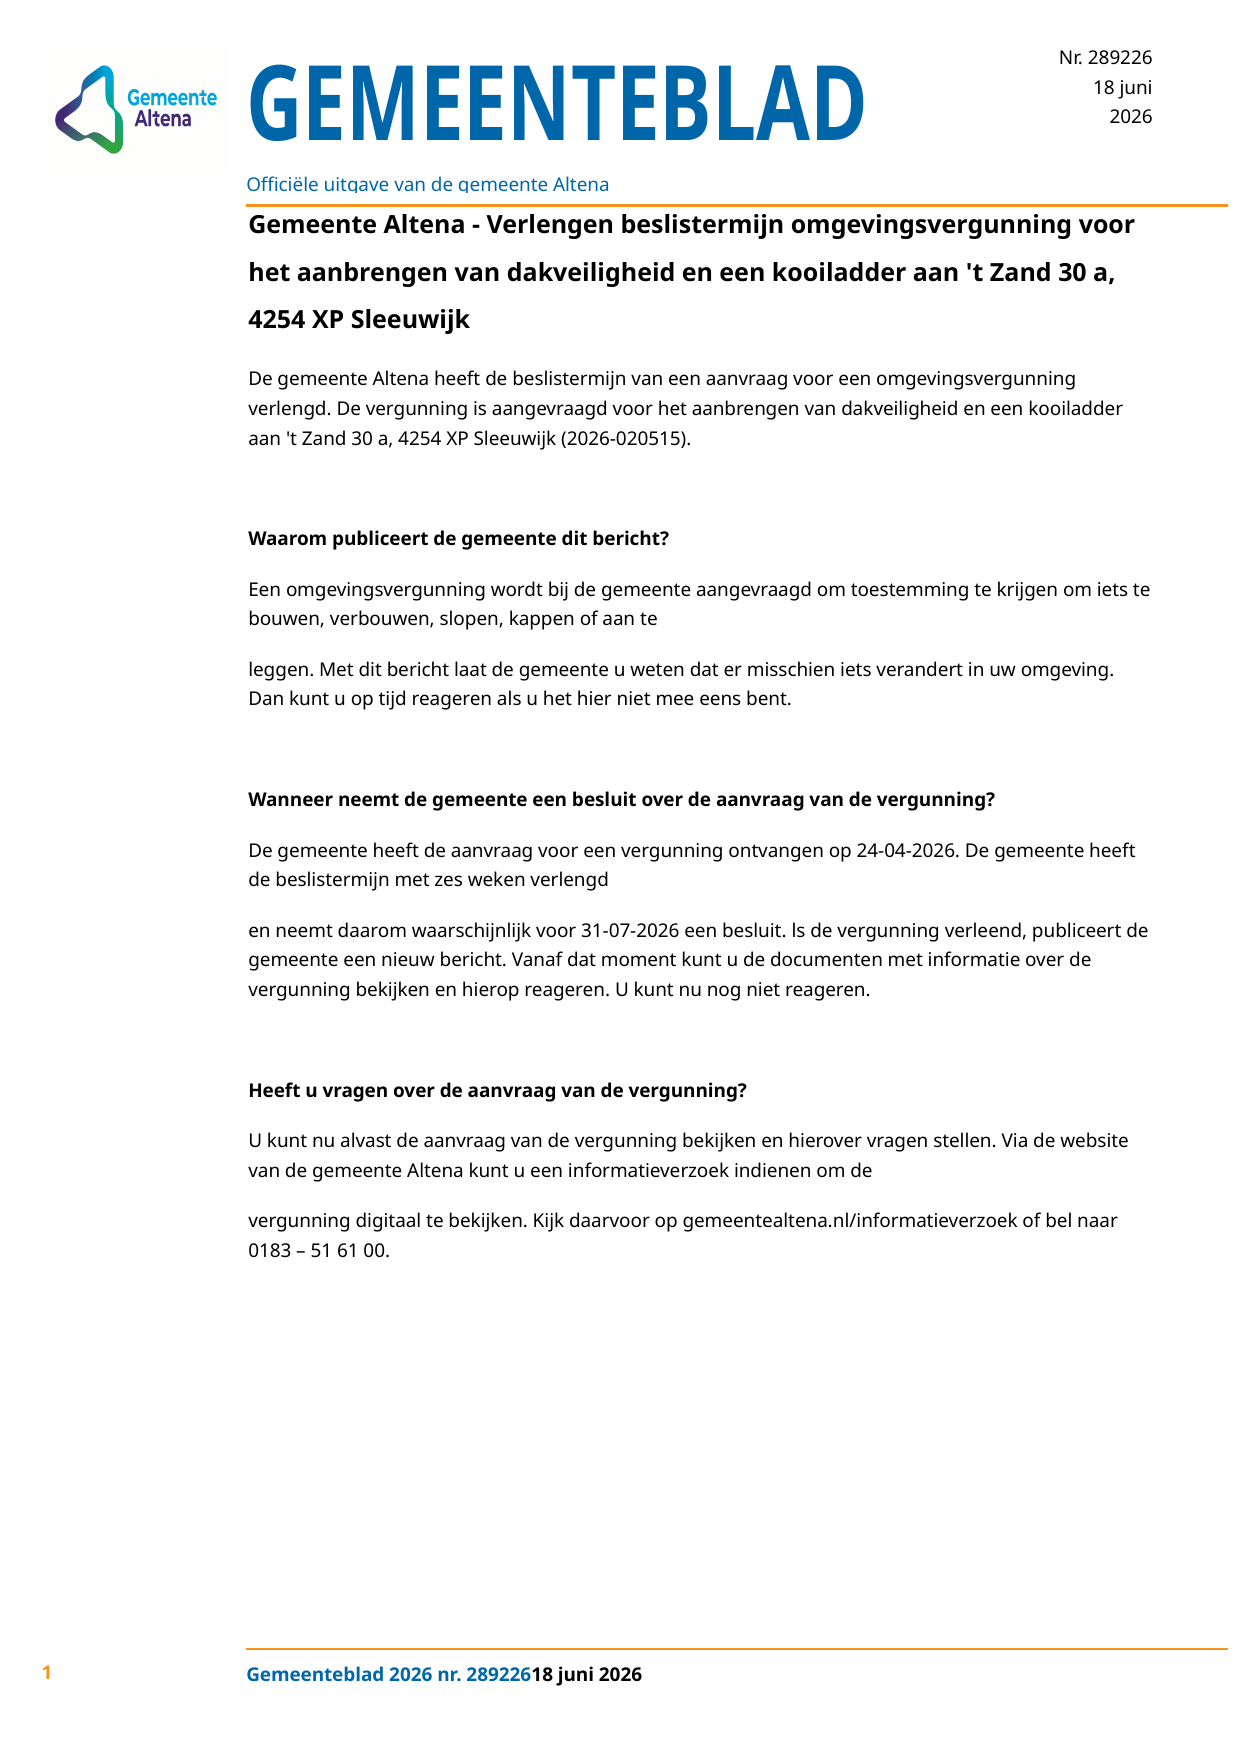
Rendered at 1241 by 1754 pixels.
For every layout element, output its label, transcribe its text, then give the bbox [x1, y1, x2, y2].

text Gemeente Altena - Verlengen beslistermijn omgevingsvergunning voor het aanbrengen van dakveiligheid en een kooiladder aan 't Zand 30 a, 4254 XP Sleeuwijk [248, 207, 1152, 336]
text leggen. Met dit bericht laat de gemeente u weten dat er misschien iets verandert in uw omgeving. Dan kunt u op tijd reageren als u het hier niet mee eens bent. [248, 656, 1152, 711]
text De gemeente Altena heeft de beslistermijn van een aanvraag voor een omgevingsvergunning verlengd. De vergunning is aangevraagd voor het aanbrengen van dakveiligheid en een kooiladder aan 't Zand 30 a, 4254 XP Sleeuwijk (2026-020515). [248, 366, 1152, 450]
text Heeft u vragen over de aanvraag van de vergunning? [248, 1077, 1152, 1102]
text en neemt daarom waarschijnlijk voor 31-07-2026 een besluit. ls de vergunning verleend, publiceert de gemeente een nieuw bericht. Vanaf dat moment kunt u de documenten met informatie over de vergunning bekijken en hierop reageren. U kunt nu nog niet reageren. [248, 917, 1152, 1002]
text Een omgevingsvergunning wordt bij de gemeente aangevraagd om toestemming te krijgen om iets te bouwen, verbouwen, slopen, kappen of aan te [248, 576, 1152, 631]
text De gemeente heeft de aanvraag voor een vergunning ontvangen op 24-04-2026. De gemeente heeft de beslistermijn met zes weken verlengd [248, 837, 1152, 892]
text Waarom publiceert de gemeente dit bericht? [248, 526, 1152, 551]
picture [41, 47, 231, 172]
text U kunt nu alvast de aanvraag van de vergunning bekijken en hierover vragen stellen. Via de website van de gemeente Altena kunt u een informatieverzoek indienen om de [248, 1127, 1152, 1182]
text vergunning digitaal te bekijken. Kijk daarvoor op gemeentealtena.nl/informatieverzoek of bel naar 0183 – 51 61 00. [248, 1207, 1152, 1262]
text Wanneer neemt de gemeente een besluit over de aanvraag van de vergunning? [248, 786, 1152, 812]
